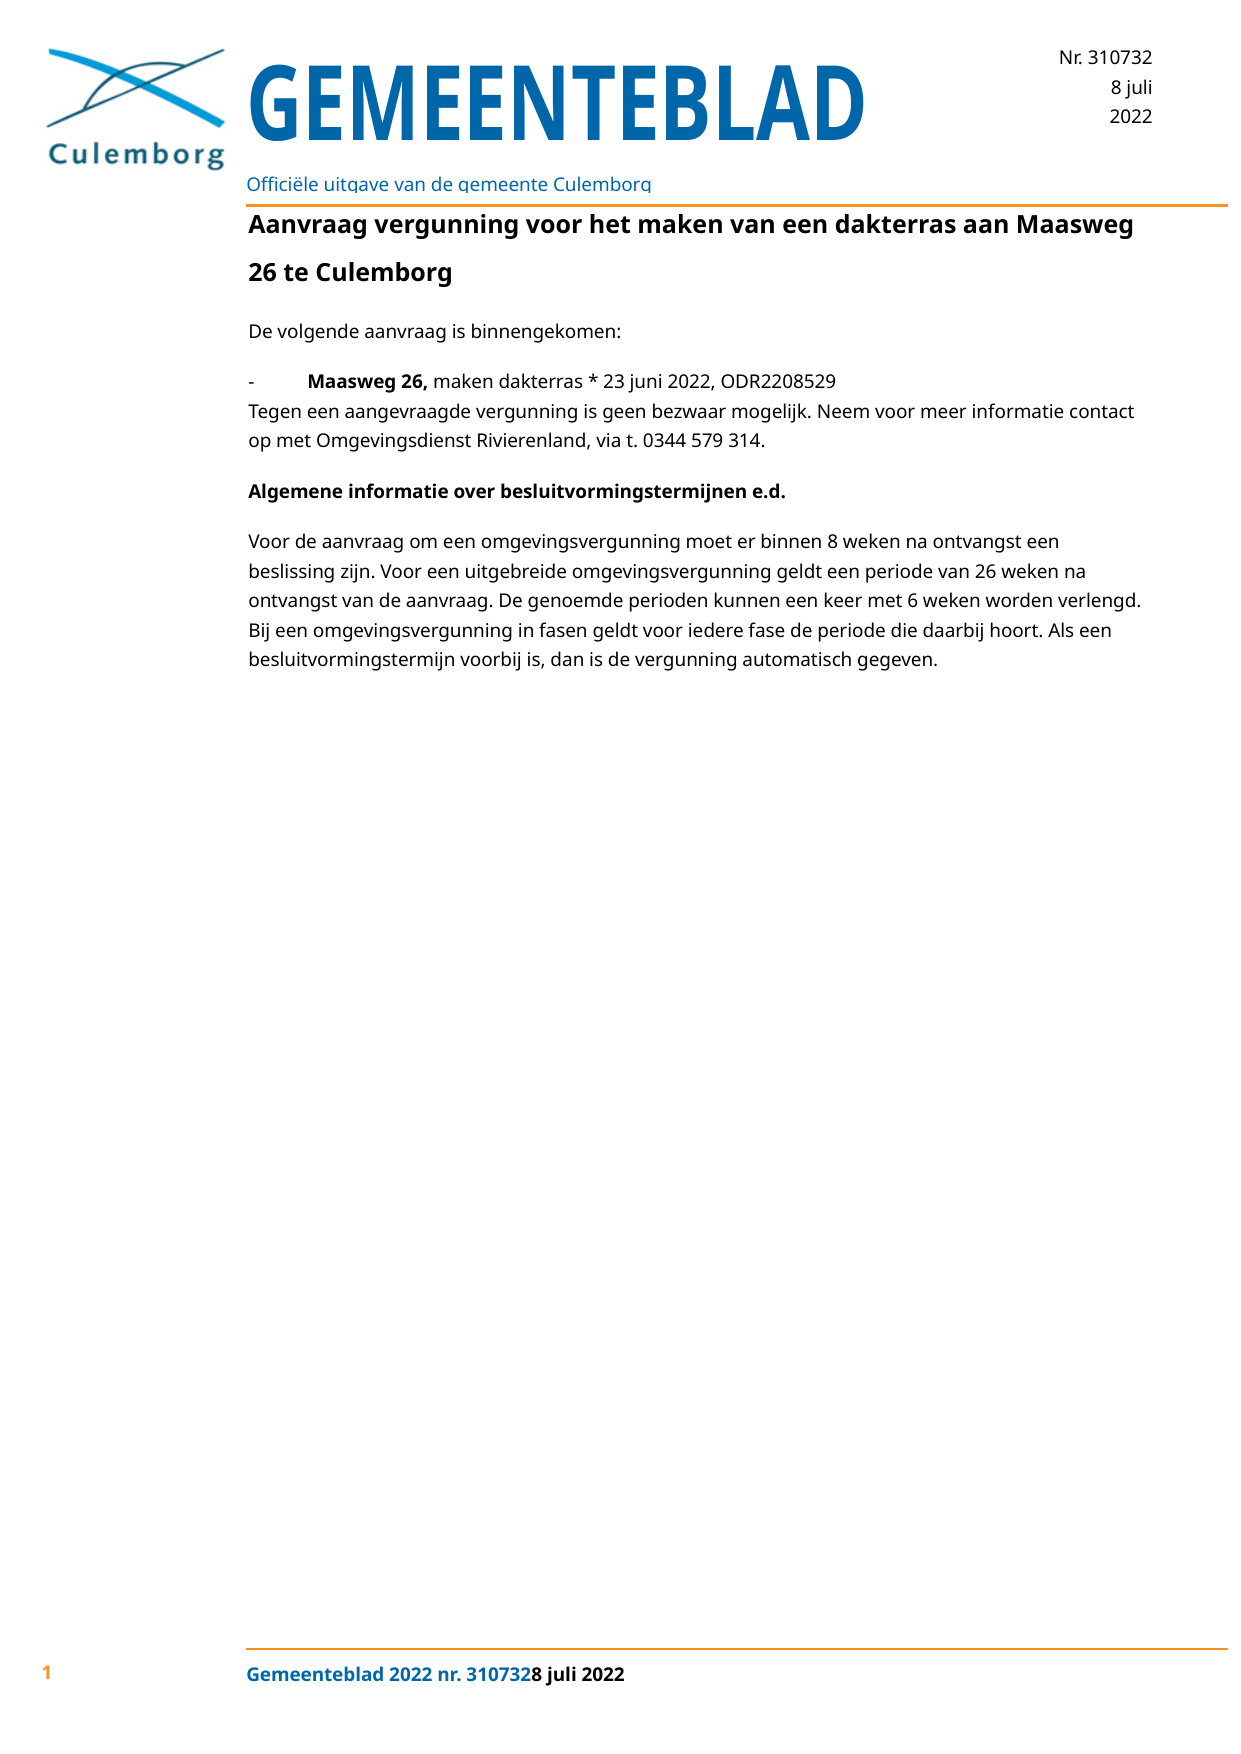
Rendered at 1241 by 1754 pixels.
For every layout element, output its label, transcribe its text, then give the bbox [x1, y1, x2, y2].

picture [41, 47, 231, 172]
text Algemene informatie over besluitvormingstermijnen e.d. [248, 478, 1152, 504]
text Tegen een aangevraagde vergunning is geen bezwaar mogelijk. Neem voor meer informatie contact op met Omgevingsdienst Rivierenland, via t. 0344 579 314. [248, 398, 1152, 453]
list Maasweg 26, maken dakterras * 23 juni 2022, ODR2208529 [248, 368, 1152, 394]
text Aanvraag vergunning voor het maken van een dakterras aan Maasweg 26 te Culemborg [248, 207, 1152, 288]
text De volgende aanvraag is binnengekomen: [248, 318, 1152, 344]
text Voor de aanvraag om een omgevingsvergunning moet er binnen 8 weken na ontvangst een beslissing zijn. Voor een uitgebreide omgevingsvergunning geldt een periode van 26 weken na ontvangst van de aanvraag. De genoemde perioden kunnen een keer met 6 weken worden verlengd. Bij een omgevingsvergunning in fasen geldt voor iedere fase de periode die daarbij hoort. Als een besluitvormingstermijn voorbij is, dan is de vergunning automatisch gegeven. [248, 528, 1152, 672]
